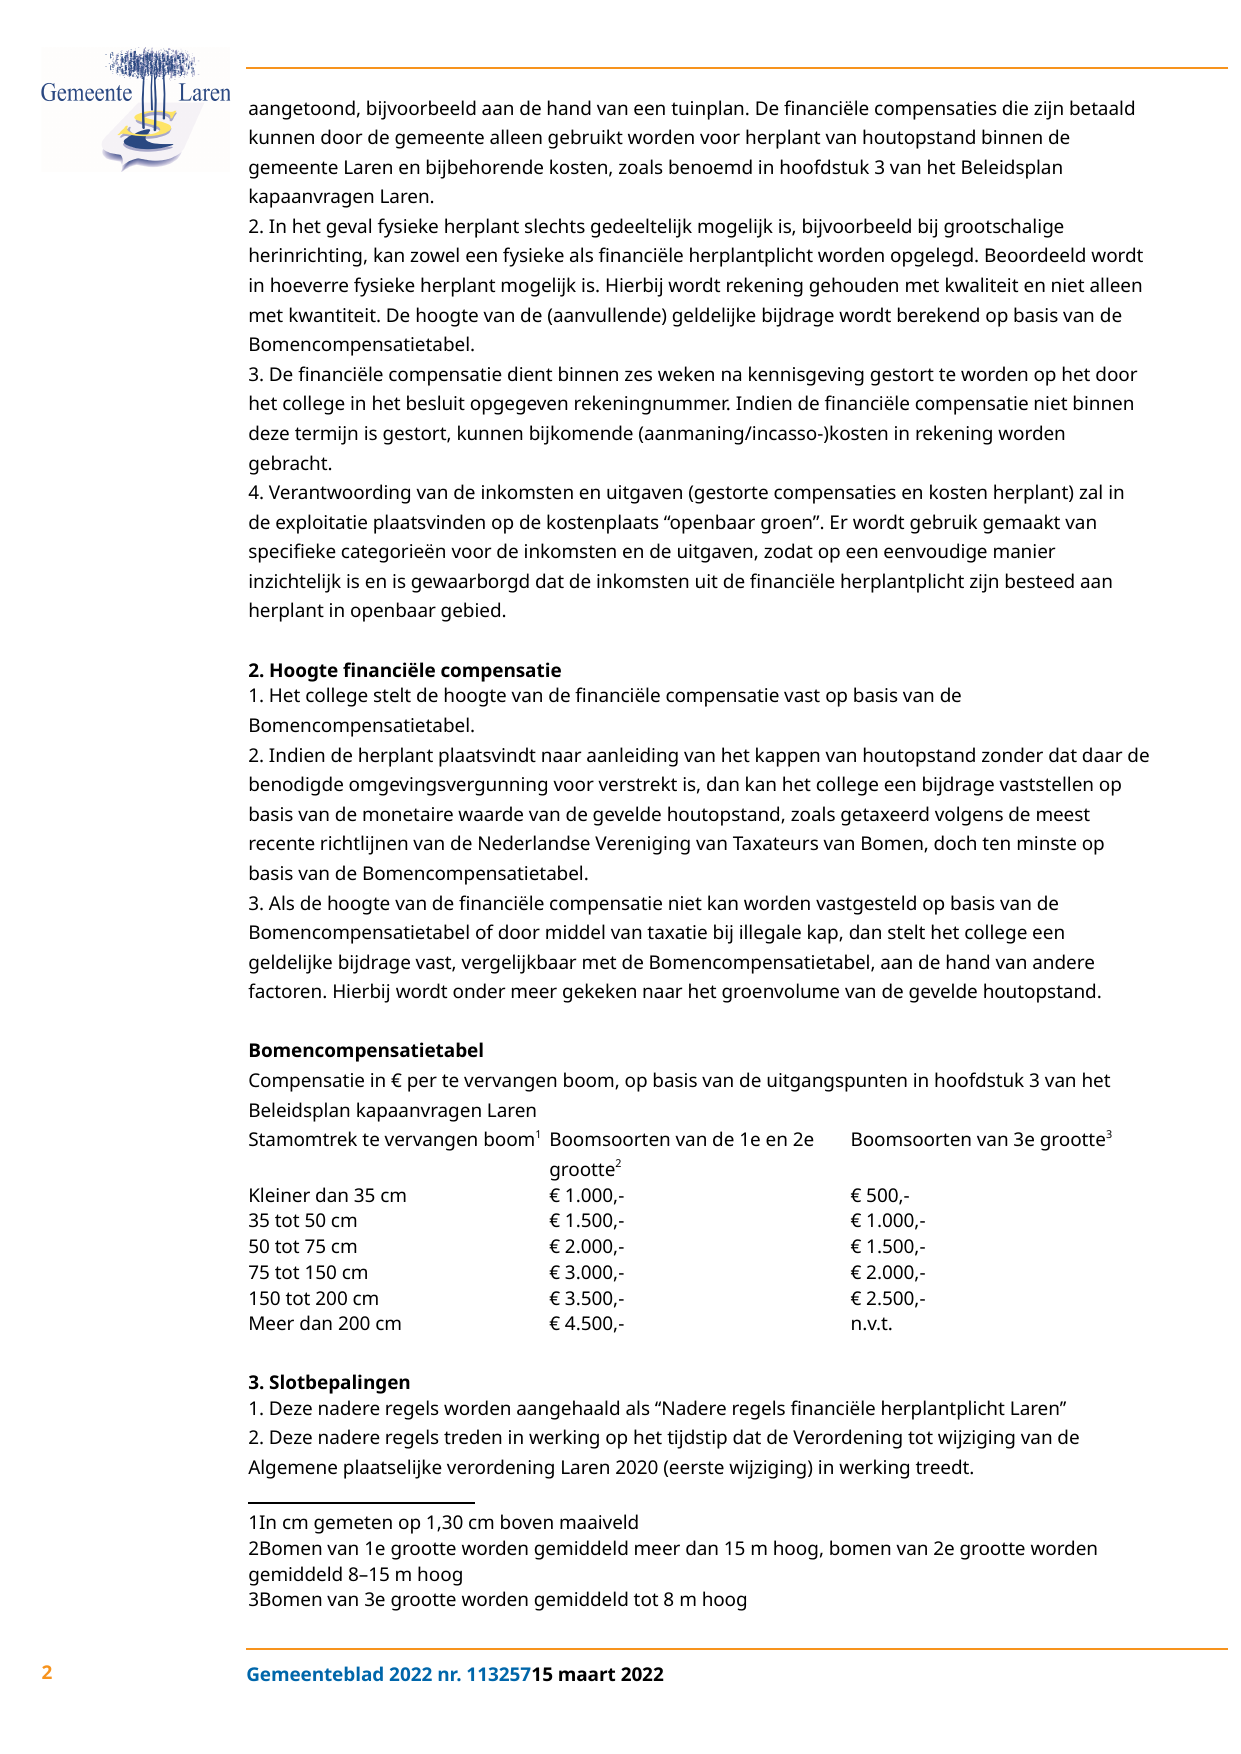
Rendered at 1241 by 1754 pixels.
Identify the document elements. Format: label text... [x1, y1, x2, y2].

table_header Stamomtrek te vervangen boom [248, 1126, 549, 1182]
table_cell € 1.000,- [850, 1208, 1152, 1233]
table_cell € 4.500,- [549, 1310, 850, 1336]
table_cell 150 tot 200 cm [248, 1285, 549, 1310]
table_header Boomsoorten van de 1e en 2e grootte [549, 1126, 850, 1182]
text aangetoond, bijvoorbeeld aan de hand van een tuinplan. De financiële compensaties die zijn betaald kunnen door de gemeente alleen gebruikt worden voor herplant van houtopstand binnen de gemeente Laren en bijbehorende kosten, zoals benoemd in hoofdstuk 3 van het Beleidsplan kapaanvragen Laren. [248, 95, 1152, 209]
table_cell € 1.500,- [850, 1233, 1152, 1259]
table_cell € 2.500,- [850, 1285, 1152, 1310]
text Bomencompensatietabel [248, 1038, 1152, 1063]
text 1. Het college stelt de hoogte van de financiële compensatie vast op basis van de Bomencompensatietabel. [248, 683, 1152, 738]
text 2. In het geval fysieke herplant slechts gedeeltelijk mogelijk is, bijvoorbeeld bij grootschalige herinrichting, kan zowel een fysieke als financiële herplantplicht worden opgelegd. Beoordeeld wordt in hoeverre fysieke herplant mogelijk is. Hierbij wordt rekening gehouden met kwaliteit en niet alleen met kwantiteit. De hoogte van de (aanvullende) geldelijke bijdrage wordt berekend op basis van de Bomencompensatietabel. [248, 213, 1152, 357]
table_cell 50 tot 75 cm [248, 1233, 549, 1259]
table_cell € 2.000,- [549, 1233, 850, 1259]
table_cell Meer dan 200 cm [248, 1310, 549, 1336]
table_cell n.v.t. [850, 1310, 1152, 1336]
table_cell € 1.000,- [549, 1182, 850, 1207]
text 2. Indien de herplant plaatsvindt naar aanleiding van het kappen van houtopstand zonder dat daar de benodigde omgevingsvergunning voor verstrekt is, dan kan het college een bijdrage vaststellen op basis van de monetaire waarde van de gevelde houtopstand, zoals getaxeerd volgens de meest recente richtlijnen van de Nederlandse Vereniging van Taxateurs van Bomen, doch ten minste op basis van de Bomencompensatietabel. [248, 742, 1152, 886]
text 3. De financiële compensatie dient binnen zes weken na kennisgeving gestort te worden op het door het college in het besluit opgegeven rekeningnummer. Indien de financiële compensatie niet binnen deze termijn is gestort, kunnen bijkomende (aanmaning/incasso-)kosten in rekening worden gebracht. [248, 361, 1152, 476]
text 2. Deze nadere regels treden in werking op het tijdstip dat de Verordening tot wijziging van de Algemene plaatselijke verordening Laren 2020 (eerste wijziging) in werking treedt. [248, 1424, 1152, 1479]
picture [41, 47, 231, 172]
text 1. Deze nadere regels worden aangehaald als ‘‘Nadere regels financiële herplantplicht Laren’’ [248, 1395, 1152, 1420]
table_cell 35 tot 50 cm [248, 1208, 549, 1233]
table_cell € 3.500,- [549, 1285, 850, 1310]
text 3. Als de hoogte van de financiële compensatie niet kan worden vastgesteld op basis van de Bomencompensatietabel of door middel van taxatie bij illegale kap, dan stelt het college een geldelijke bijdrage vast, vergelijkbaar met de Bomencompensatietabel, aan de hand van andere factoren. Hierbij wordt onder meer gekeken naar het groenvolume van de gevelde houtopstand. [248, 890, 1152, 1004]
table_cell € 2.000,- [850, 1259, 1152, 1285]
text 2. Hoogte financiële compensatie [248, 657, 1152, 683]
table_cell € 1.500,- [549, 1208, 850, 1233]
table_cell 75 tot 150 cm [248, 1259, 549, 1285]
text 4. Verantwoording van de inkomsten en uitgaven (gestorte compensaties en kosten herplant) zal in de exploitatie plaatsvinden op de kostenplaats “openbaar groen”. Er wordt gebruik gemaakt van specifieke categorieën voor de inkomsten en de uitgaven, zodat op een eenvoudige manier inzichtelijk is en is gewaarborgd dat de inkomsten uit de financiële herplantplicht zijn besteed aan herplant in openbaar gebied. [248, 479, 1152, 623]
table_cell € 3.000,- [549, 1259, 850, 1285]
text Compensatie in € per te vervangen boom, op basis van de uitgangspunten in hoofdstuk 3 van het Beleidsplan kapaanvragen Laren [248, 1067, 1152, 1122]
table_cell € 500,- [850, 1182, 1152, 1207]
text 3. Slotbepalingen [248, 1369, 1152, 1395]
table_cell Kleiner dan 35 cm [248, 1182, 549, 1207]
table_header Boomsoorten van 3e grootte [850, 1126, 1152, 1182]
